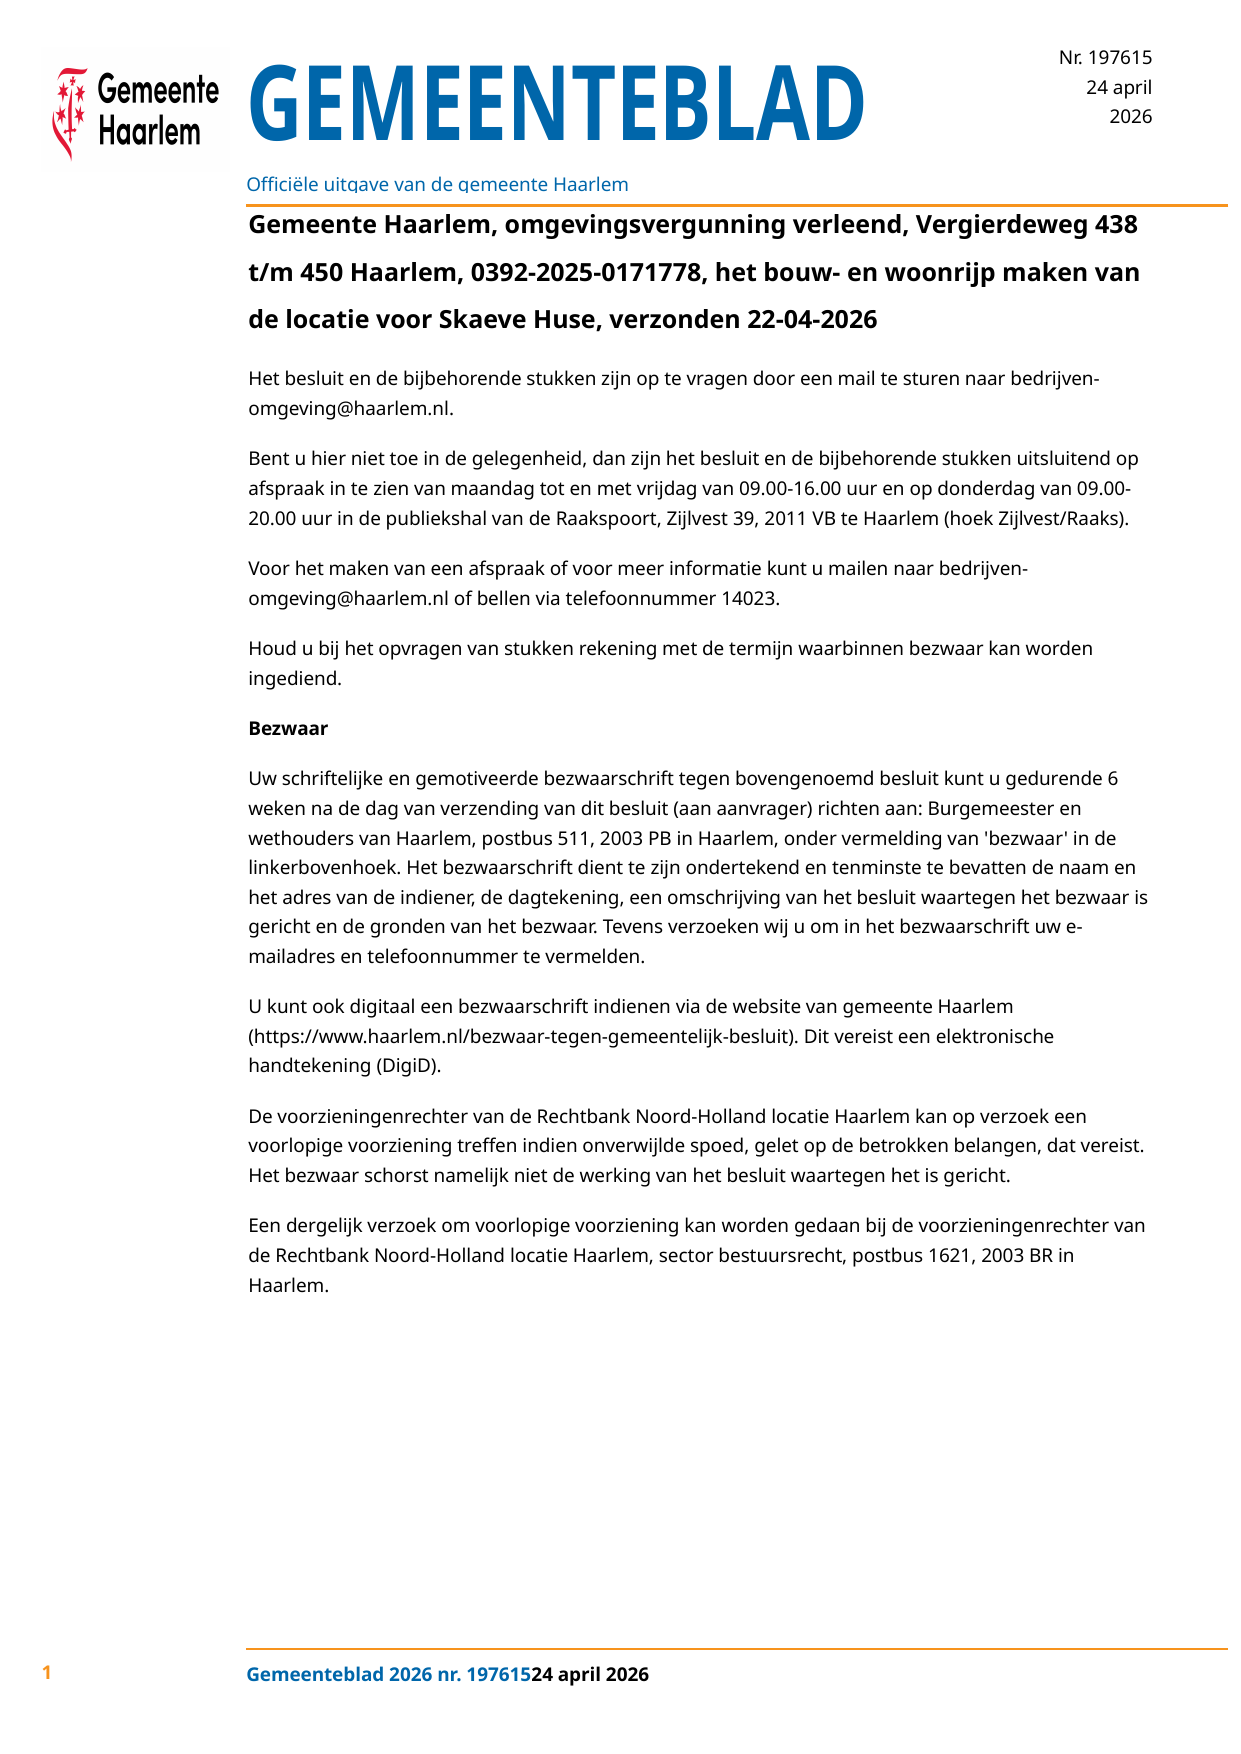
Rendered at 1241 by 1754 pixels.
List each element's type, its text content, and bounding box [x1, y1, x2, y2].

text Gemeente Haarlem, omgevingsvergunning verleend, Vergierdeweg 438 t/m 450 Haarlem, 0392-2025-0171778, het bouw- en woonrijp maken van de locatie voor Skaeve Huse, verzonden 22-04-2026 [248, 207, 1152, 336]
text De voorzieningenrechter van de Rechtbank Noord-Holland locatie Haarlem kan op verzoek een voorlopige voorziening treffen indien onverwijlde spoed, gelet op de betrokken belangen, dat vereist. Het bezwaar schorst namelijk niet de werking van het besluit waartegen het is gericht. [248, 1103, 1152, 1188]
text Het besluit en de bijbehorende stukken zijn op te vragen door een mail te sturen naar bedrijven-omgeving@haarlem.nl. [248, 366, 1152, 421]
picture [41, 47, 231, 172]
text Voor het maken van een afspraak of voor meer informatie kunt u mailen naar bedrijven-omgeving@haarlem.nl of bellen via telefoonnummer 14023. [248, 555, 1152, 610]
text Houd u bij het opvragen van stukken rekening met de termijn waarbinnen bezwaar kan worden ingediend. [248, 635, 1152, 690]
text Bent u hier niet toe in de gelegenheid, dan zijn het besluit en de bijbehorende stukken uitsluitend op afspraak in te zien van maandag tot en met vrijdag van 09.00-16.00 uur en op donderdag van 09.00-20.00 uur in de publiekshal van de Raakspoort, Zijlvest 39, 2011 VB te Haarlem (hoek Zijlvest/Raaks). [248, 446, 1152, 530]
text Een dergelijk verzoek om voorlopige voorziening kan worden gedaan bij de voorzieningenrechter van de Rechtbank Noord-Holland locatie Haarlem, sector bestuursrecht, postbus 1621, 2003 BR in Haarlem. [248, 1213, 1152, 1297]
text U kunt ook digitaal een bezwaarschrift indienen via de website van gemeente Haarlem (https://www.haarlem.nl/bezwaar-tegen-gemeentelijk-besluit). Dit vereist een elektronische handtekening (DigiD). [248, 993, 1152, 1078]
text Bezwaar [248, 715, 1152, 741]
text Uw schriftelijke en gemotiveerde bezwaarschrift tegen bovengenoemd besluit kunt u gedurende 6 weken na de dag van verzending van dit besluit (aan aanvrager) richten aan: Burgemeester en wethouders van Haarlem, postbus 511, 2003 PB in Haarlem, onder vermelding van 'bezwaar' in de linkerbovenhoek. Het bezwaarschrift dient te zijn ondertekend en tenminste te bevatten de naam en het adres van de indiener, de dagtekening, een omschrijving van het besluit waartegen het bezwaar is gericht en de gronden van het bezwaar. Tevens verzoeken wij u om in het bezwaarschrift uw e-mailadres en telefoonnummer te vermelden. [248, 766, 1152, 969]
